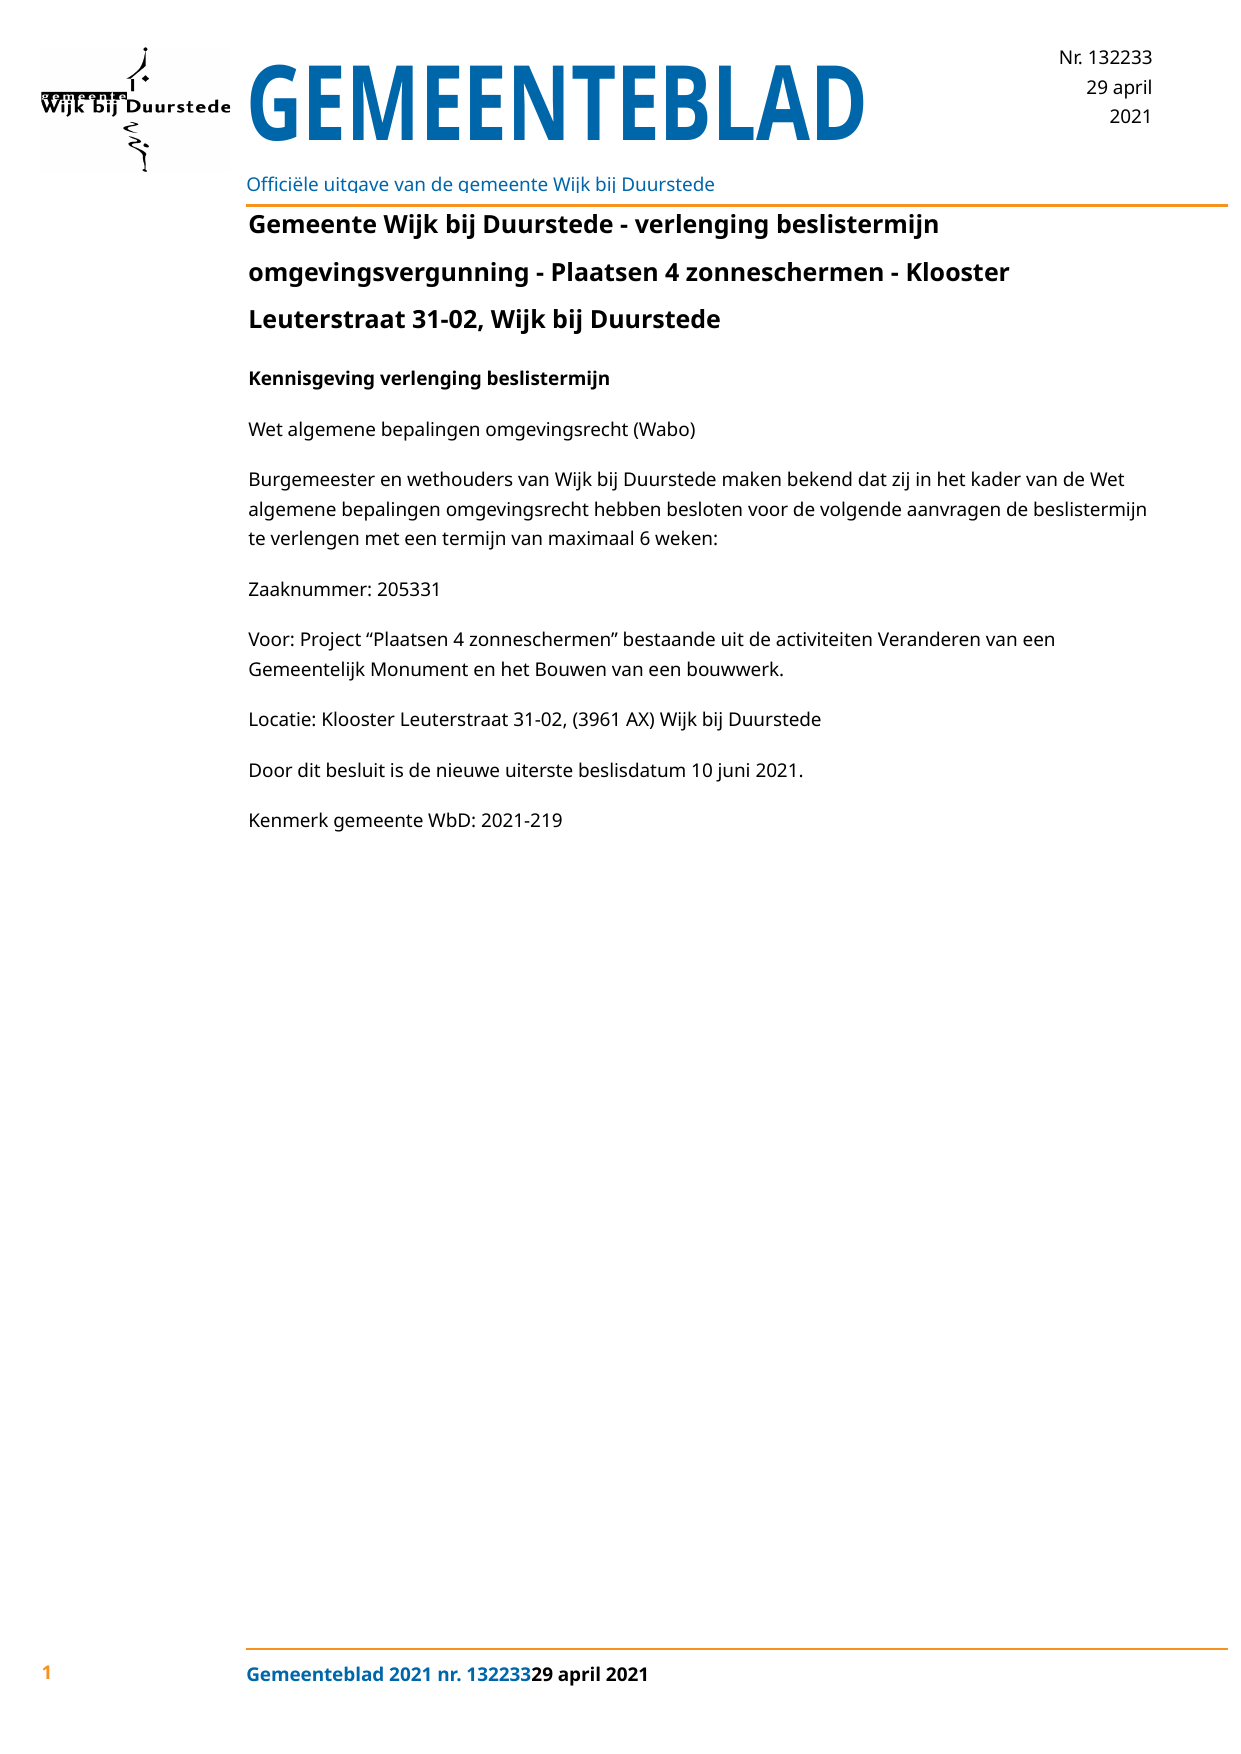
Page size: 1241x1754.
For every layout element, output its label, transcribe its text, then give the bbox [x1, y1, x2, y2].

text Burgemeester en wethouders van Wijk bij Duurstede maken bekend dat zij in het kader van de Wet algemene bepalingen omgevingsrecht hebben besloten voor de volgende aanvragen de beslistermijn te verlengen met een termijn van maximaal 6 weken: [248, 466, 1152, 551]
text Gemeente Wijk bij Duurstede - verlenging beslistermijn omgevingsvergunning - Plaatsen 4 zonneschermen - Klooster Leuterstraat 31-02, Wijk bij Duurstede [248, 207, 1152, 336]
text Locatie: Klooster Leuterstraat 31-02, (3961 AX) Wijk bij Duurstede [248, 706, 1152, 732]
text Kennisgeving verlenging beslistermijn [248, 366, 1152, 391]
text Wet algemene bepalingen omgevingsrecht (Wabo) [248, 416, 1152, 442]
text Zaaknummer: 205331 [248, 576, 1152, 602]
text Kenmerk gemeente WbD: 2021-219 [248, 807, 1152, 833]
text Door dit besluit is de nieuwe uiterste beslisdatum 10 juni 2021. [248, 757, 1152, 782]
picture [41, 47, 231, 172]
text Voor: Project “Plaatsen 4 zonneschermen” bestaande uit de activiteiten Veranderen van een Gemeentelijk Monument en het Bouwen van een bouwwerk. [248, 626, 1152, 682]
